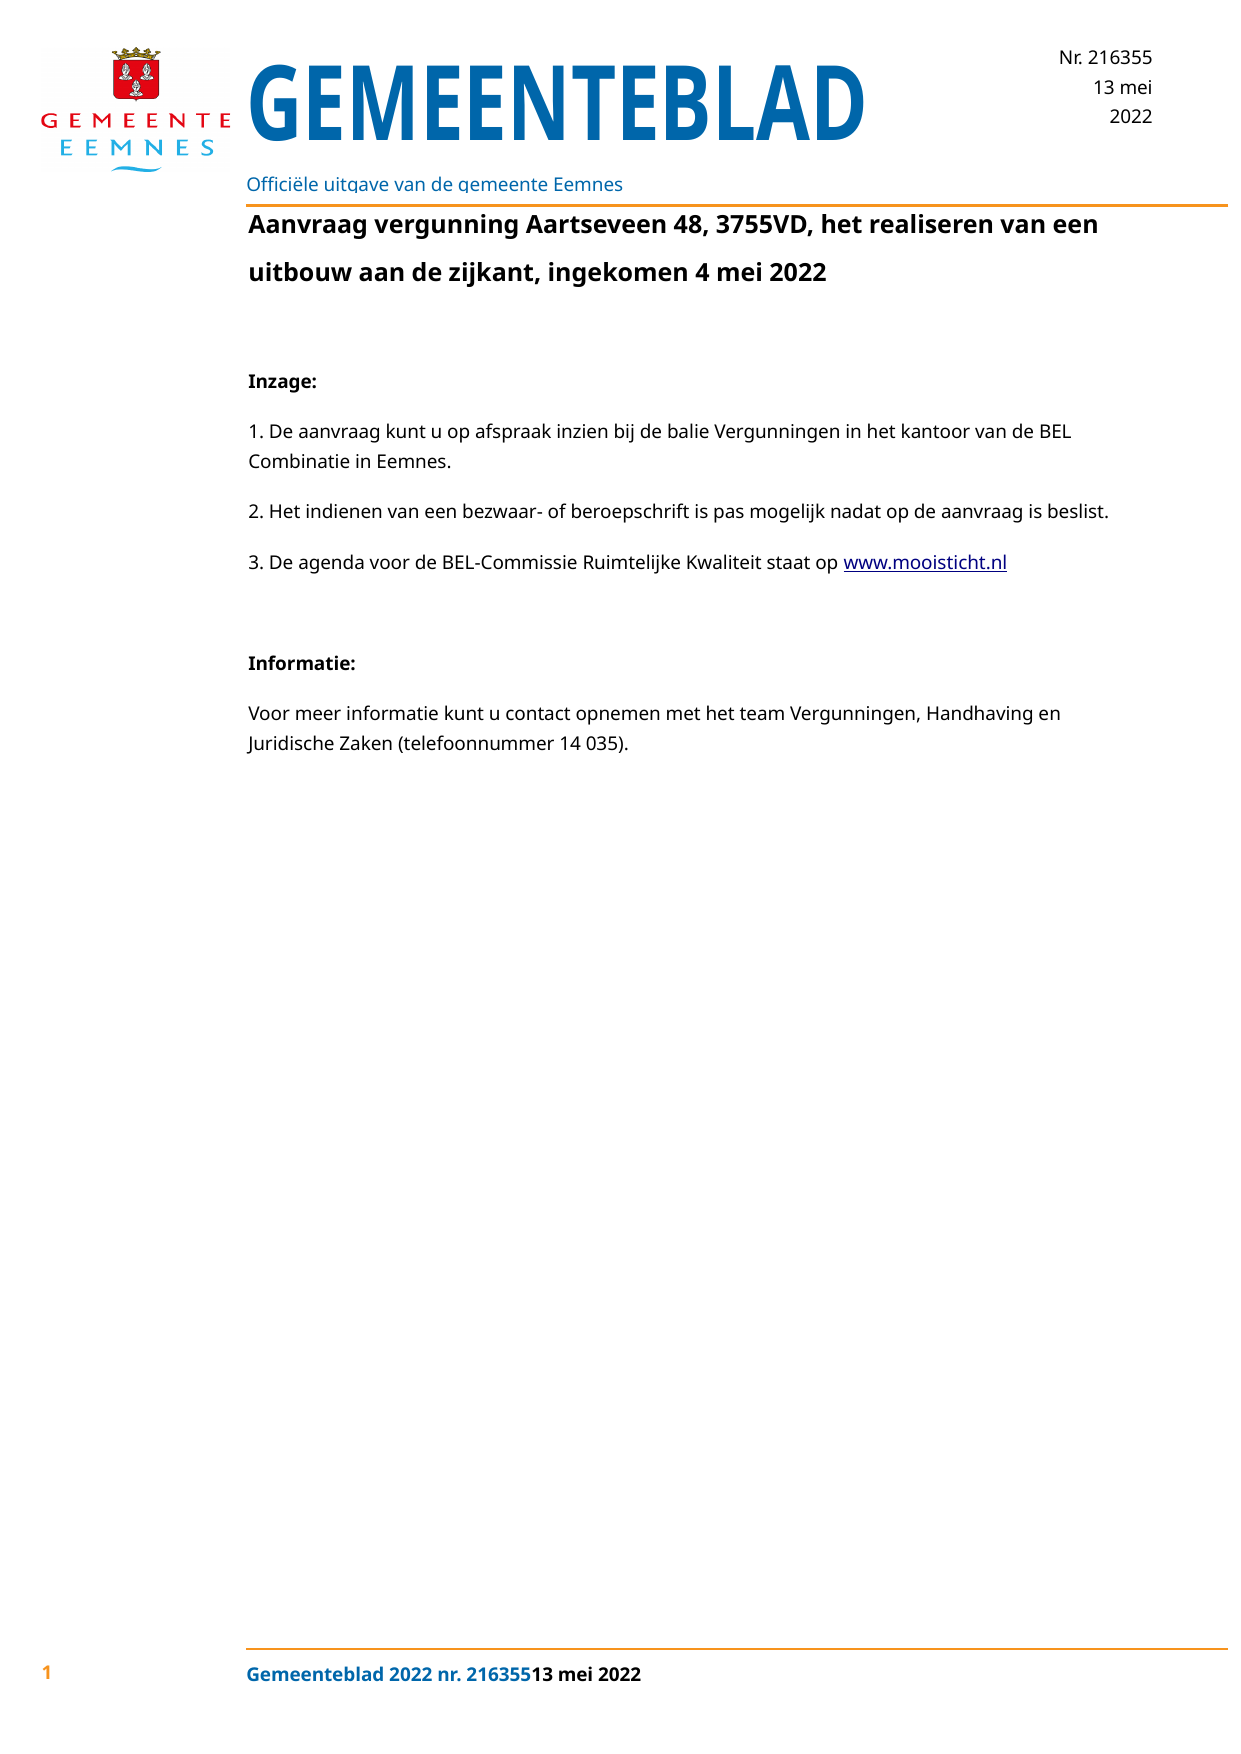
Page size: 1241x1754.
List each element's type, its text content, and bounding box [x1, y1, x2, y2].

text Aanvraag vergunning Aartseveen 48, 3755VD, het realiseren van een uitbouw aan de zijkant, ingekomen 4 mei 2022 [248, 207, 1152, 288]
text 2. Het indienen van een bezwaar- of beroepschrift is pas mogelijk nadat op de aanvraag is beslist. [248, 499, 1152, 524]
picture [41, 47, 231, 172]
text 3. De agenda voor de BEL-Commissie Ruimtelijke Kwaliteit staat op www.mooisticht.nl [248, 549, 1152, 575]
text Inzage: [248, 368, 1152, 394]
text 1. De aanvraag kunt u op afspraak inzien bij de balie Vergunningen in het kantoor van de BEL Combinatie in Eemnes. [248, 419, 1152, 474]
text Voor meer informatie kunt u contact opnemen met het team Vergunningen, Handhaving en Juridische Zaken (telefoonnummer 14 035). [248, 700, 1152, 756]
text Informatie: [248, 650, 1152, 676]
